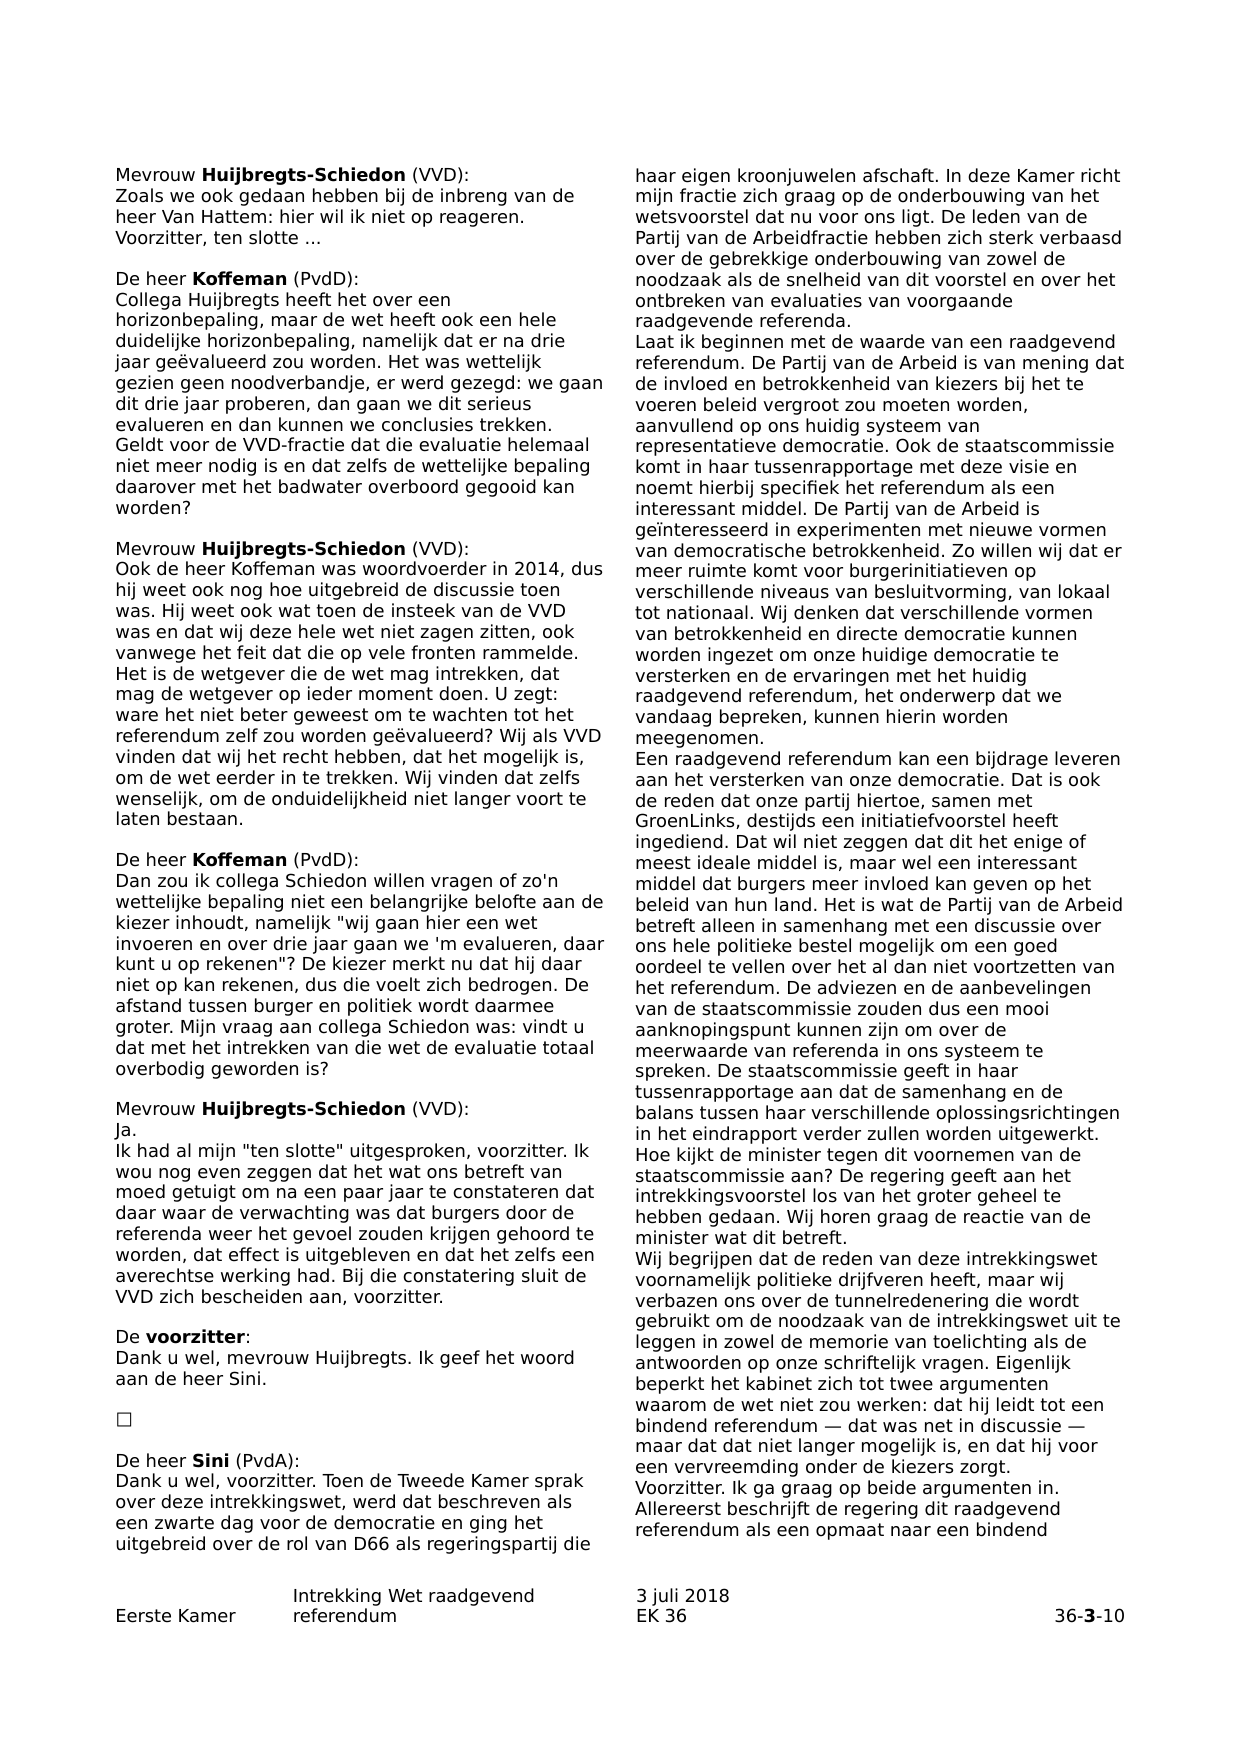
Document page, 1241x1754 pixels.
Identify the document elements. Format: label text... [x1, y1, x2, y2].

text Laat ik beginnen met de waarde van een raadgevend referendum. De Partij van de Arbeid is van mening dat de invloed en betrokkenheid van kiezers bij het te voeren beleid vergroot zou moeten worden, aanvullend op ons huidig systeem van representatieve democratie. Ook de staatscommissie komt in haar tussenrapportage met deze visie en noemt hierbij specifiek het referendum als een interessant middel. De Partij van de Arbeid is geïnteresseerd in experimenten met nieuwe vormen van democratische betrokkenheid. Zo willen wij dat er meer ruimte komt voor burgerinitiatieven op verschillende niveaus van besluitvorming, van lokaal tot nationaal. Wij denken dat verschillende vormen van betrokkenheid en directe democratie kunnen worden ingezet om onze huidige democratie te versterken en de ervaringen met het huidig raadgevend referendum, het onderwerp dat we vandaag bepreken, kunnen hierin worden meegenomen. [635, 332, 1125, 749]
text De voorzitter: [115, 1327, 605, 1348]
text Mevrouw Huijbregts-Schiedon (VVD): [115, 538, 605, 559]
text Dank u wel, mevrouw Huijbregts. Ik geef het woord aan de heer Sini. [115, 1348, 605, 1390]
text Ook de heer Koffeman was woordvoerder in 2014, dus hij weet ook nog hoe uitgebreid de discussie toen was. Hij weet ook wat toen de insteek van de VVD was en dat wij deze hele wet niet zagen zitten, ook vanwege het feit dat die op vele fronten rammelde. Het is de wetgever die de wet mag intrekken, dat mag de wetgever op ieder moment doen. U zegt: ware het niet beter geweest om te wachten tot het referendum zelf zou worden geëvalueerd? Wij als VVD vinden dat wij het recht hebben, dat het mogelijk is, om de wet eerder in te trekken. Wij vinden dat zelfs wenselijk, om de onduidelijkheid niet langer voort te laten bestaan. [115, 559, 605, 830]
text Een raadgevend referendum kan een bijdrage leveren aan het versterken van onze democratie. Dat is ook de reden dat onze partij hiertoe, samen met GroenLinks, destijds een initiatiefvoorstel heeft ingediend. Dat wil niet zeggen dat dit het enige of meest ideale middel is, maar wel een interessant middel dat burgers meer invloed kan geven op het beleid van hun land. Het is wat de Partij van de Arbeid betreft alleen in samenhang met een discussie over ons hele politieke bestel mogelijk om een goed oordeel te vellen over het al dan niet voortzetten van het referendum. De adviezen en de aanbevelingen van de staatscommissie zouden dus een mooi aanknopingspunt kunnen zijn om over de meerwaarde van referenda in ons systeem te spreken. De staatscommissie geeft in haar tussenrapportage aan dat de samenhang en de balans tussen haar verschillende oplossingsrichtingen in het eindrapport verder zullen worden uitgewerkt. Hoe kijkt de minister tegen dit voornemen van de staatscommissie aan? De regering geeft aan het intrekkingsvoorstel los van het groter geheel te hebben gedaan. Wij horen graag de reactie van de minister wat dit betreft. [635, 749, 1125, 1249]
text Ik had al mijn "ten slotte" uitgesproken, voorzitter. Ik wou nog even zeggen dat het wat ons betreft van moed getuigt om na een paar jaar te constateren dat daar waar de verwachting was dat burgers door de referenda weer het gevoel zouden krijgen gehoord te worden, dat effect is uitgebleven en dat het zelfs een averechtse werking had. Bij die constatering sluit de VVD zich bescheiden aan, voorzitter. [115, 1141, 605, 1307]
text Zoals we ook gedaan hebben bij de inbreng van de heer Van Hattem: hier wil ik niet op reageren. [115, 186, 605, 228]
text De heer Koffeman (PvdD): [115, 850, 605, 871]
text Wij begrijpen dat de reden van deze intrekkingswet voornamelijk politieke drijfveren heeft, maar wij verbazen ons over de tunnelredenering die wordt gebruikt om de noodzaak van de intrekkingswet uit te leggen in zowel de memorie van toelichting als de antwoorden op onze schriftelijk vragen. Eigenlijk beperkt het kabinet zich tot twee argumenten waarom de wet niet zou werken: dat hij leidt tot een bindend referendum — dat was net in discussie — maar dat dat niet langer mogelijk is, en dat hij voor een vervreemding onder de kiezers zorgt. [635, 1249, 1125, 1478]
text Collega Huijbregts heeft het over een horizonbepaling, maar de wet heeft ook een hele duidelijke horizonbepaling, namelijk dat er na drie jaar geëvalueerd zou worden. Het was wettelijk gezien geen noodverbandje, er werd gezegd: we gaan dit drie jaar proberen, dan gaan we dit serieus evalueren en dan kunnen we conclusies trekken. Geldt voor de VVD-fractie dat die evaluatie helemaal niet meer nodig is en dat zelfs de wettelijke bepaling daarover met het badwater overboord gegooid kan worden? [115, 289, 605, 518]
text De heer Koffeman (PvdD): [115, 268, 605, 289]
text De heer Sini (PvdA): [115, 1450, 605, 1471]
text haar eigen kroonjuwelen afschaft. In deze Kamer richt mijn fractie zich graag op de onderbouwing van het wetsvoorstel dat nu voor ons ligt. De leden van de Partij van de Arbeidfractie hebben zich sterk verbaasd over de gebrekkige onderbouwing van zowel de noodzaak als de snelheid van dit voorstel en over het ontbreken van evaluaties van voorgaande raadgevende referenda. [635, 165, 1125, 332]
text Dan zou ik collega Schiedon willen vragen of zo'n wettelijke bepaling niet een belangrijke belofte aan de kiezer inhoudt, namelijk "wij gaan hier een wet invoeren en over drie jaar gaan we 'm evalueren, daar kunt u op rekenen"? De kiezer merkt nu dat hij daar niet op kan rekenen, dus die voelt zich bedrogen. De afstand tussen burger en politiek wordt daarmee groter. Mijn vraag aan collega Schiedon was: vindt u dat met het intrekken van die wet de evaluatie totaal overbodig geworden is? [115, 871, 605, 1079]
text Mevrouw Huijbregts-Schiedon (VVD): [115, 165, 605, 186]
text Voorzitter. Ik ga graag op beide argumenten in. Allereerst beschrijft de regering dit raadgevend referendum als een opmaat naar een bindend [635, 1478, 1125, 1540]
text Dank u wel, voorzitter. Toen de Tweede Kamer sprak over deze intrekkingswet, werd dat beschreven als een zwarte dag voor de democratie en ging het uitgebreid over de rol van D66 als regeringspartij die [115, 1471, 605, 1554]
text Voorzitter, ten slotte ... [115, 228, 605, 248]
text Ja. [115, 1120, 605, 1141]
text ⬜ [115, 1410, 605, 1430]
text Mevrouw Huijbregts-Schiedon (VVD): [115, 1099, 605, 1120]
